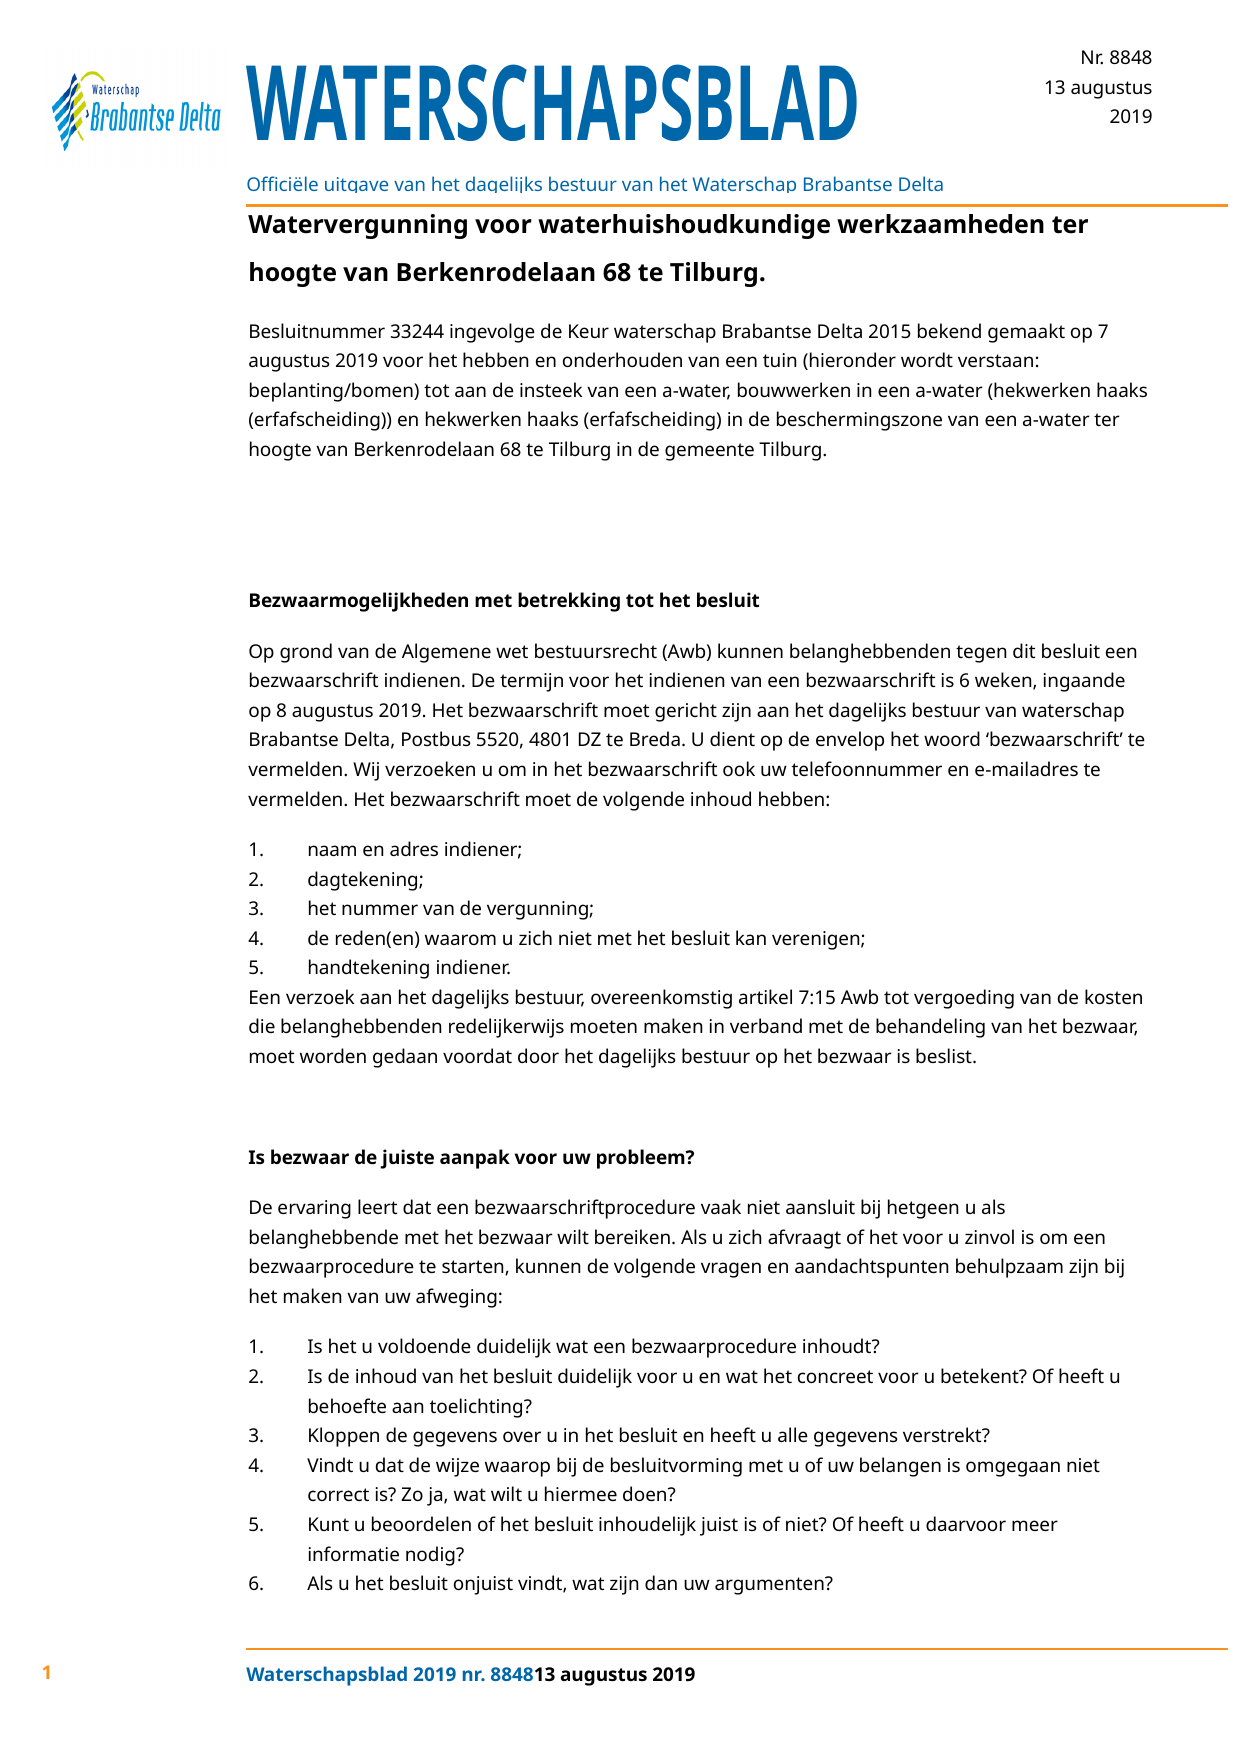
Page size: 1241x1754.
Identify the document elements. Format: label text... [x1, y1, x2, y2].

list naam en adres indiener; [248, 836, 1152, 862]
list Vindt u dat de wijze waarop bij de besluitvorming met u of uw belangen is omgegaan niet correct is? Zo ja, wat wilt u hiermee doen? [248, 1452, 1152, 1507]
text Is bezwaar de juiste aanpak voor uw probleem? [248, 1144, 1152, 1170]
list Als u het besluit onjuist vindt, wat zijn dan uw argumenten? [248, 1570, 1152, 1596]
list het nummer van de vergunning; [248, 895, 1152, 921]
picture [41, 47, 231, 172]
list Is het u voldoende duidelijk wat een bezwaarprocedure inhoudt? [248, 1334, 1152, 1359]
list de reden(en) waarom u zich niet met het besluit kan verenigen; [248, 925, 1152, 951]
list Kunt u beoordelen of het besluit inhoudelijk juist is of niet? Of heeft u daarvoor meer informatie nodig? [248, 1511, 1152, 1567]
text Bezwaarmogelijkheden met betrekking tot het besluit [248, 587, 1152, 613]
list Kloppen de gegevens over u in het besluit en heeft u alle gegevens verstrekt? [248, 1422, 1152, 1448]
list dagtekening; [248, 866, 1152, 892]
text Een verzoek aan het dagelijks bestuur, overeenkomstig artikel 7:15 Awb tot vergoeding van de kosten die belanghebbenden redelijkerwijs moeten maken in verband met de behandeling van het bezwaar, moet worden gedaan voordat door het dagelijks bestuur op het bezwaar is beslist. [248, 984, 1152, 1069]
list handtekening indiener. [248, 954, 1152, 980]
text De ervaring leert dat een bezwaarschriftprocedure vaak niet aansluit bij hetgeen u als belanghebbende met het bezwaar wilt bereiken. Als u zich afvraagt of het voor u zinvol is om een bezwaarprocedure te starten, kunnen de volgende vragen en aandachtspunten behulpzaam zijn bij het maken van uw afweging: [248, 1194, 1152, 1309]
text Op grond van de Algemene wet bestuursrecht (Awb) kunnen belanghebbenden tegen dit besluit een bezwaarschrift indienen. De termijn voor het indienen van een bezwaarschrift is 6 weken, ingaande op 8 augustus 2019. Het bezwaarschrift moet gericht zijn aan het dagelijks bestuur van waterschap Brabantse Delta, Postbus 5520, 4801 DZ te Breda. U dient op de envelop het woord ‘bezwaarschrift’ te vermelden. Wij verzoeken u om in het bezwaarschrift ook uw telefoonnummer en e‑mailadres te vermelden. Het bezwaarschrift moet de volgende inhoud hebben: [248, 638, 1152, 812]
list Is de inhoud van het besluit duidelijk voor u en wat het concreet voor u betekent? Of heeft u behoefte aan toelichting? [248, 1363, 1152, 1419]
text Besluitnummer 33244 ingevolge de Keur waterschap Brabantse Delta 2015 bekend gemaakt op 7 augustus 2019 voor het hebben en onderhouden van een tuin (hieronder wordt verstaan: beplanting/bomen) tot aan de insteek van een a-water, bouwwerken in een a-water (hekwerken haaks (erfafscheiding)) en hekwerken haaks (erfafscheiding) in de beschermingszone van een a-water ter hoogte van Berkenrodelaan 68 te Tilburg in de gemeente Tilburg. [248, 318, 1152, 462]
text Watervergunning voor waterhuishoudkundige werkzaamheden ter hoogte van Berkenrodelaan 68 te Tilburg. [248, 207, 1152, 288]
